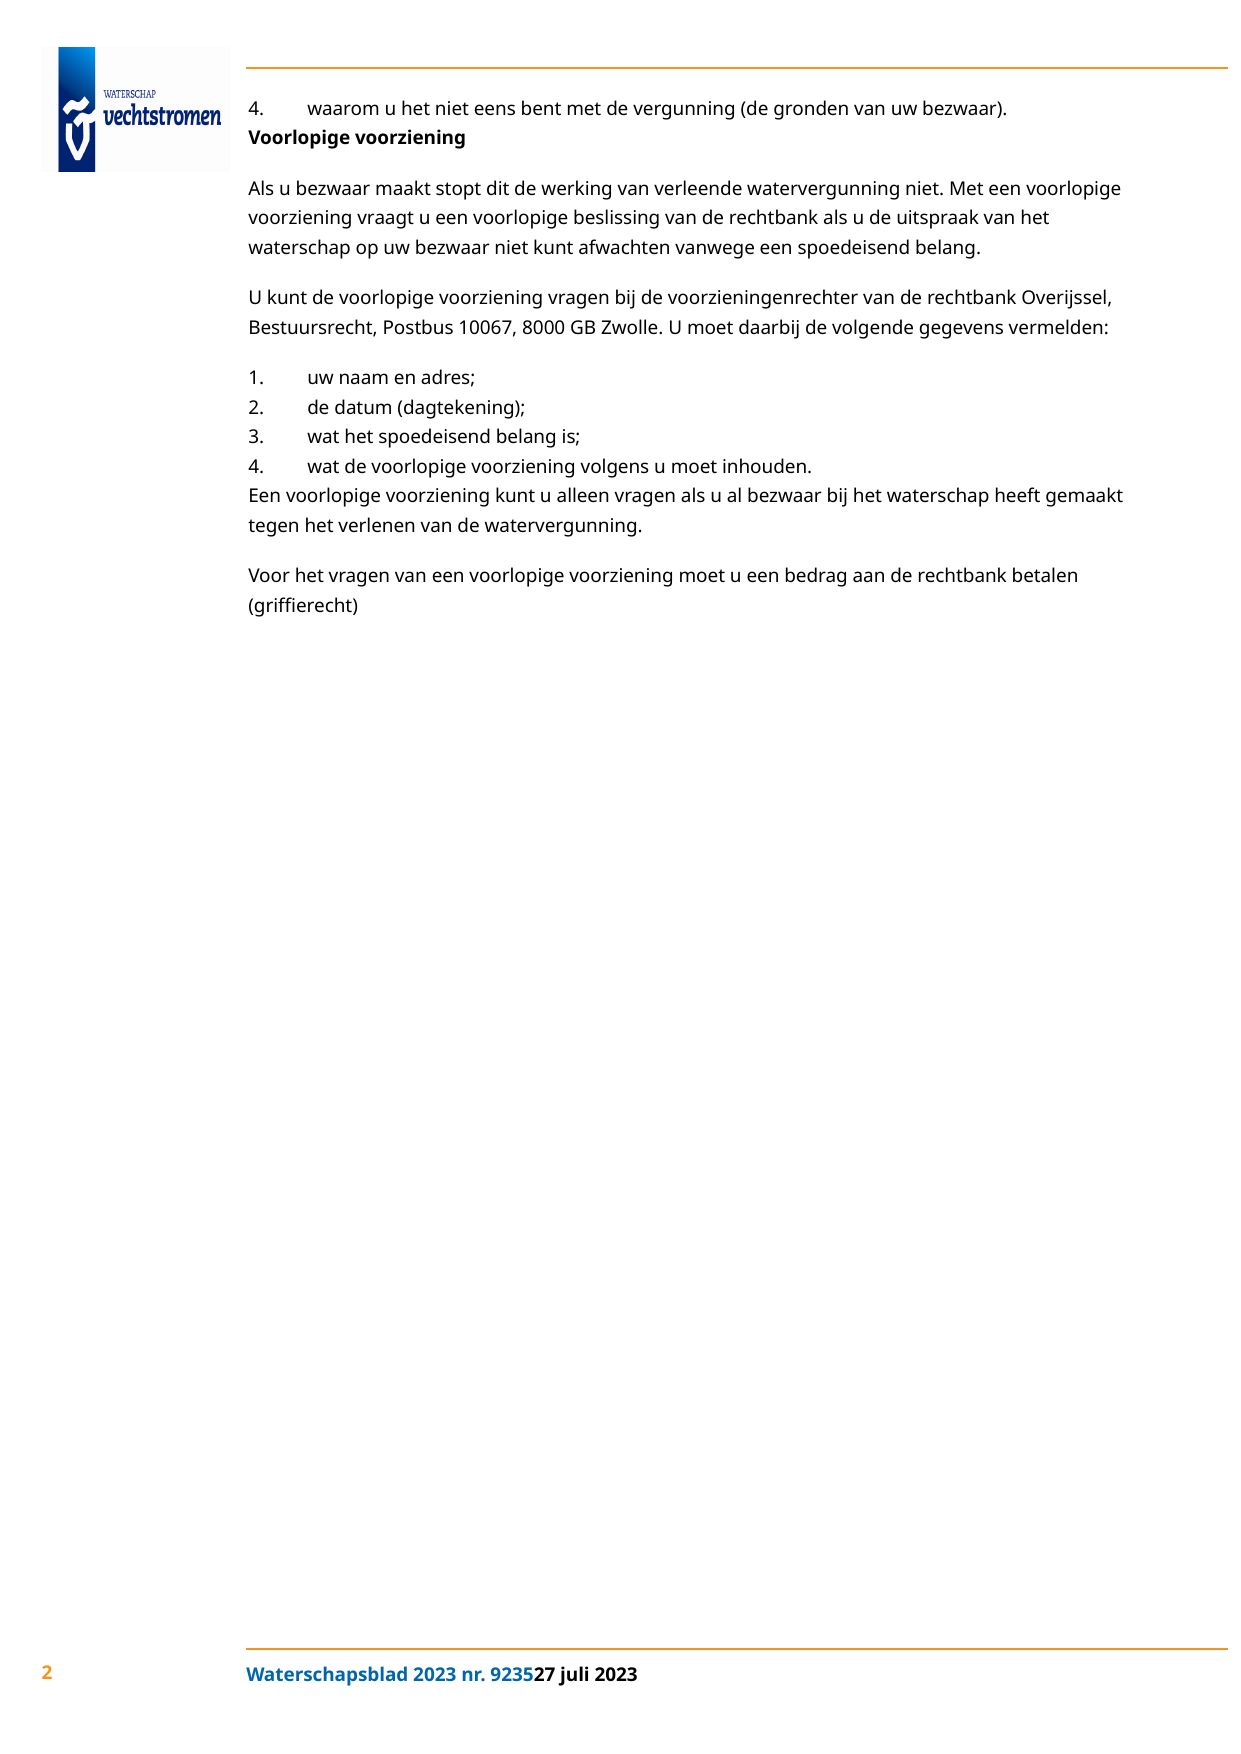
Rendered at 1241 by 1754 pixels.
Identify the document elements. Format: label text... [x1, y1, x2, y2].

text Voorlopige voorziening [248, 124, 1152, 150]
list wat de voorlopige voorziening volgens u moet inhouden. [248, 453, 1152, 479]
list wat het spoedeisend belang is; [248, 423, 1152, 449]
picture [41, 47, 231, 172]
list uw naam en adres; [248, 364, 1152, 390]
list de datum (dagtekening); [248, 394, 1152, 420]
text Een voorlopige voorziening kunt u alleen vragen als u al bezwaar bij het waterschap heeft gemaakt tegen het verlenen van de watervergunning. [248, 483, 1152, 538]
text U kunt de voorlopige voorziening vragen bij de voorzieningenrechter van de rechtbank Overijssel, Bestuursrecht, Postbus 10067, 8000 GB Zwolle. U moet daarbij de volgende gegevens vermelden: [248, 284, 1152, 340]
text Als u bezwaar maakt stopt dit de werking van verleende watervergunning niet. Met een voorlopige voorziening vraagt u een voorlopige beslissing van de rechtbank als u de uitspraak van het waterschap op uw bezwaar niet kunt afwachten vanwege een spoedeisend belang. [248, 175, 1152, 260]
list waarom u het niet eens bent met de vergunning (de gronden van uw bezwaar). [248, 95, 1152, 121]
text Voor het vragen van een voorlopige voorziening moet u een bedrag aan de rechtbank betalen (griffierecht) [248, 563, 1152, 618]
